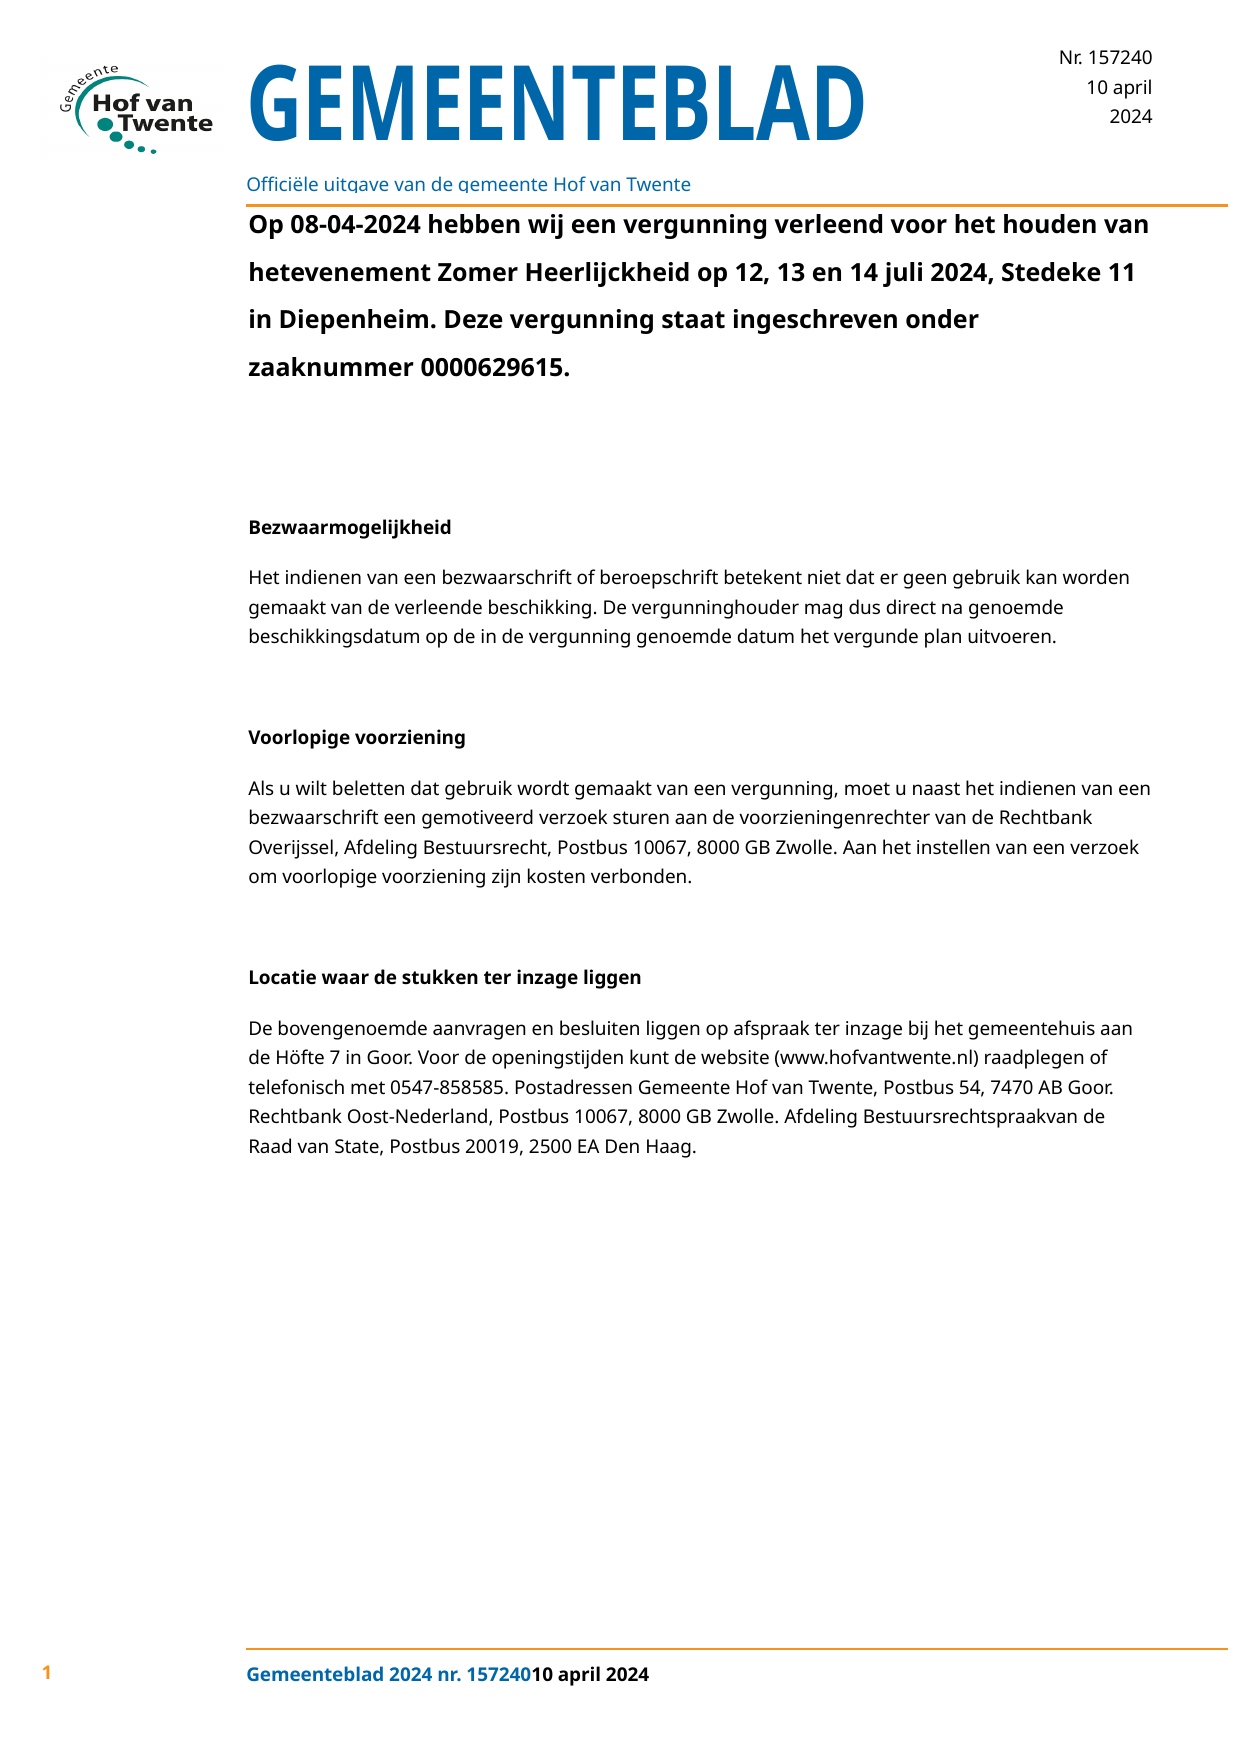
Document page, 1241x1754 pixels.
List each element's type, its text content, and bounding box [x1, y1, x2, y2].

text Voorlopige voorziening [248, 724, 1152, 750]
text Als u wilt beletten dat gebruik wordt gemaakt van een vergunning, moet u naast het indienen van een bezwaarschrift een gemotiveerd verzoek sturen aan de voorzieningenrechter van de Rechtbank Overijssel, Afdeling Bestuursrecht, Postbus 10067, 8000 GB Zwolle. Aan het instellen van een verzoek om voorlopige voorziening zijn kosten verbonden. [248, 775, 1152, 889]
picture [41, 47, 231, 172]
text Bezwaarmogelijkheid [248, 514, 1152, 540]
text Het indienen van een bezwaarschrift of beroepschrift betekent niet dat er geen gebruik kan worden gemaakt van de verleende beschikking. De vergunninghouder mag dus direct na genoemde beschikkingsdatum op de in de vergunning genoemde datum het vergunde plan uitvoeren. [248, 564, 1152, 649]
text De bovengenoemde aanvragen en besluiten liggen op afspraak ter inzage bij het gemeentehuis aan de Höfte 7 in Goor. Voor de openingstijden kunt de website (www.hofvantwente.nl) raadplegen of telefonisch met 0547-858585. Postadressen Gemeente Hof van Twente, Postbus 54, 7470 AB Goor. Rechtbank Oost-Nederland, Postbus 10067, 8000 GB Zwolle. Afdeling Bestuursrechtspraakvan de Raad van State, Postbus 20019, 2500 EA Den Haag. [248, 1015, 1152, 1159]
text Op 08-04-2024 hebben wij een vergunning verleend voor het houden van hetevenement Zomer Heerlijckheid op 12, 13 en 14 juli 2024, Stedeke 11 in Diepenheim. Deze vergunning staat ingeschreven onder zaaknummer 0000629615. [248, 207, 1152, 384]
text Locatie waar de stukken ter inzage liggen [248, 964, 1152, 990]
